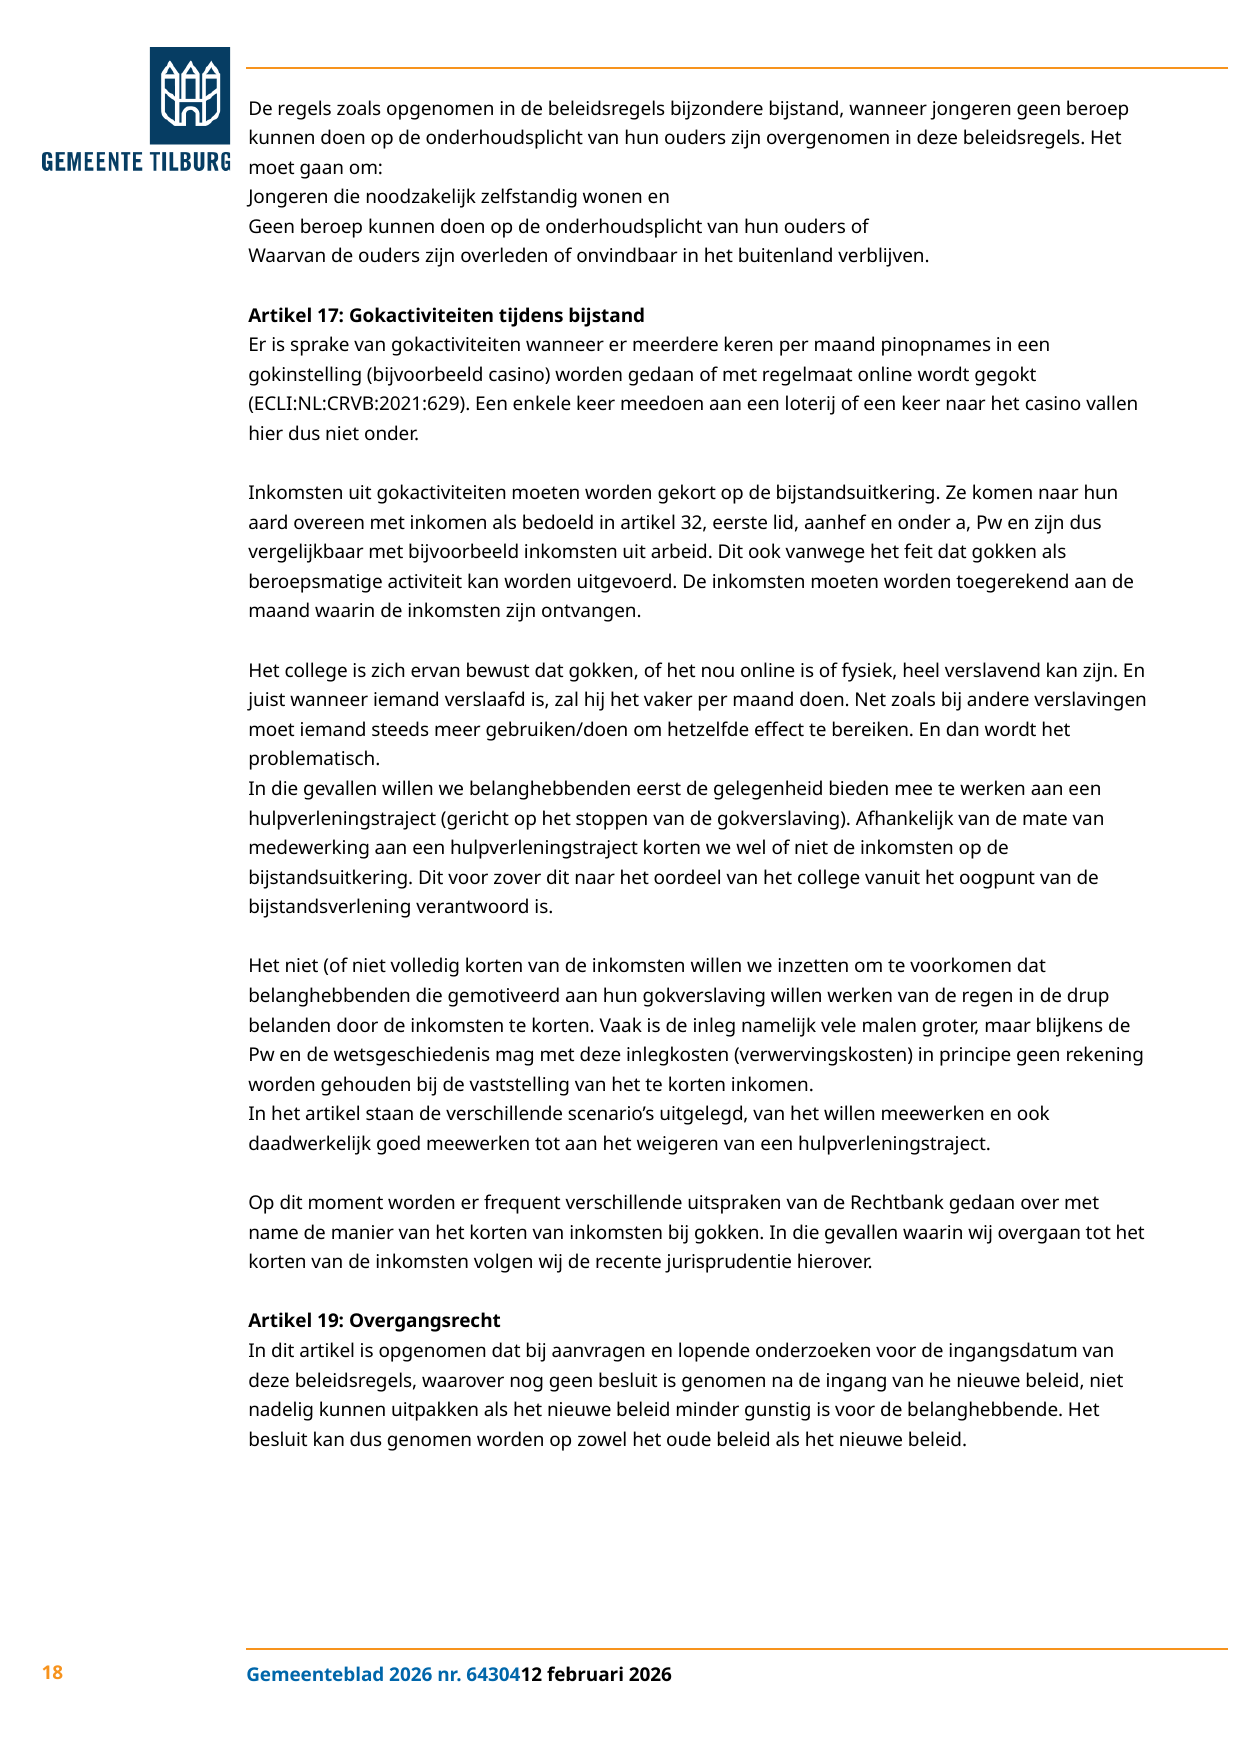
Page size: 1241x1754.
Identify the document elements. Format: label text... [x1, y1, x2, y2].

text Artikel 19: Overgangsrecht [248, 1308, 1152, 1333]
text Jongeren die noodzakelijk zelfstandig wonen en [248, 183, 1152, 209]
text Inkomsten uit gokactiviteiten moeten worden gekort op de bijstandsuitkering. Ze komen naar hun aard overeen met inkomen als bedoeld in artikel 32, eerste lid, aanhef en onder a, Pw en zijn dus vergelijkbaar met bijvoorbeeld inkomsten uit arbeid. Dit ook vanwege het feit dat gokken als beroepsmatige activiteit kan worden uitgevoerd. De inkomsten moeten worden toegerekend aan de maand waarin de inkomsten zijn ontvangen. [248, 479, 1152, 623]
text Waarvan de ouders zijn overleden of onvindbaar in het buitenland verblijven. [248, 243, 1152, 268]
picture [41, 47, 231, 172]
text Geen beroep kunnen doen op de onderhoudsplicht van hun ouders of [248, 213, 1152, 239]
text Het college is zich ervan bewust dat gokken, of het nou online is of fysiek, heel verslavend kan zijn. En juist wanneer iemand verslaafd is, zal hij het vaker per maand doen. Net zoals bij andere verslavingen moet iemand steeds meer gebruiken/doen om hetzelfde effect te bereiken. En dan wordt het problematisch. [248, 657, 1152, 771]
text De regels zoals opgenomen in de beleidsregels bijzondere bijstand, wanneer jongeren geen beroep kunnen doen op de onderhoudsplicht van hun ouders zijn overgenomen in deze beleidsregels. Het moet gaan om: [248, 95, 1152, 180]
text In het artikel staan de verschillende scenario’s uitgelegd, van het willen meewerken en ook daadwerkelijk goed meewerken tot aan het weigeren van een hulpverleningstraject. [248, 1101, 1152, 1156]
text Er is sprake van gokactiviteiten wanneer er meerdere keren per maand pinopnames in een gokinstelling (bijvoorbeeld casino) worden gedaan of met regelmaat online wordt gegokt (ECLI:NL:CRVB:2021:629). Een enkele keer meedoen aan een loterij of een keer naar het casino vallen hier dus niet onder. [248, 331, 1152, 446]
text Artikel 17: Gokactiviteiten tijdens bijstand [248, 302, 1152, 328]
text Het niet (of niet volledig korten van de inkomsten willen we inzetten om te voorkomen dat belanghebbenden die gemotiveerd aan hun gokverslaving willen werken van de regen in de drup belanden door de inkomsten te korten. Vaak is de inleg namelijk vele malen groter, maar blijkens de Pw en de wetsgeschiedenis mag met deze inlegkosten (verwervingskosten) in principe geen rekening worden gehouden bij de vaststelling van het te korten inkomen. [248, 953, 1152, 1097]
text In dit artikel is opgenomen dat bij aanvragen en lopende onderzoeken voor de ingangsdatum van deze beleidsregels, waarover nog geen besluit is genomen na de ingang van he nieuwe beleid, niet nadelig kunnen uitpakken als het nieuwe beleid minder gunstig is voor de belanghebbende. Het besluit kan dus genomen worden op zowel het oude beleid als het nieuwe beleid. [248, 1337, 1152, 1452]
text Op dit moment worden er frequent verschillende uitspraken van de Rechtbank gedaan over met name de manier van het korten van inkomsten bij gokken. In die gevallen waarin wij overgaan tot het korten van de inkomsten volgen wij de recente jurisprudentie hierover. [248, 1189, 1152, 1274]
text In die gevallen willen we belanghebbenden eerst de gelegenheid bieden mee te werken aan een hulpverleningstraject (gericht op het stoppen van de gokverslaving). Afhankelijk van de mate van medewerking aan een hulpverleningstraject korten we wel of niet de inkomsten op de bijstandsuitkering. Dit voor zover dit naar het oordeel van het college vanuit het oogpunt van de bijstandsverlening verantwoord is. [248, 775, 1152, 919]
